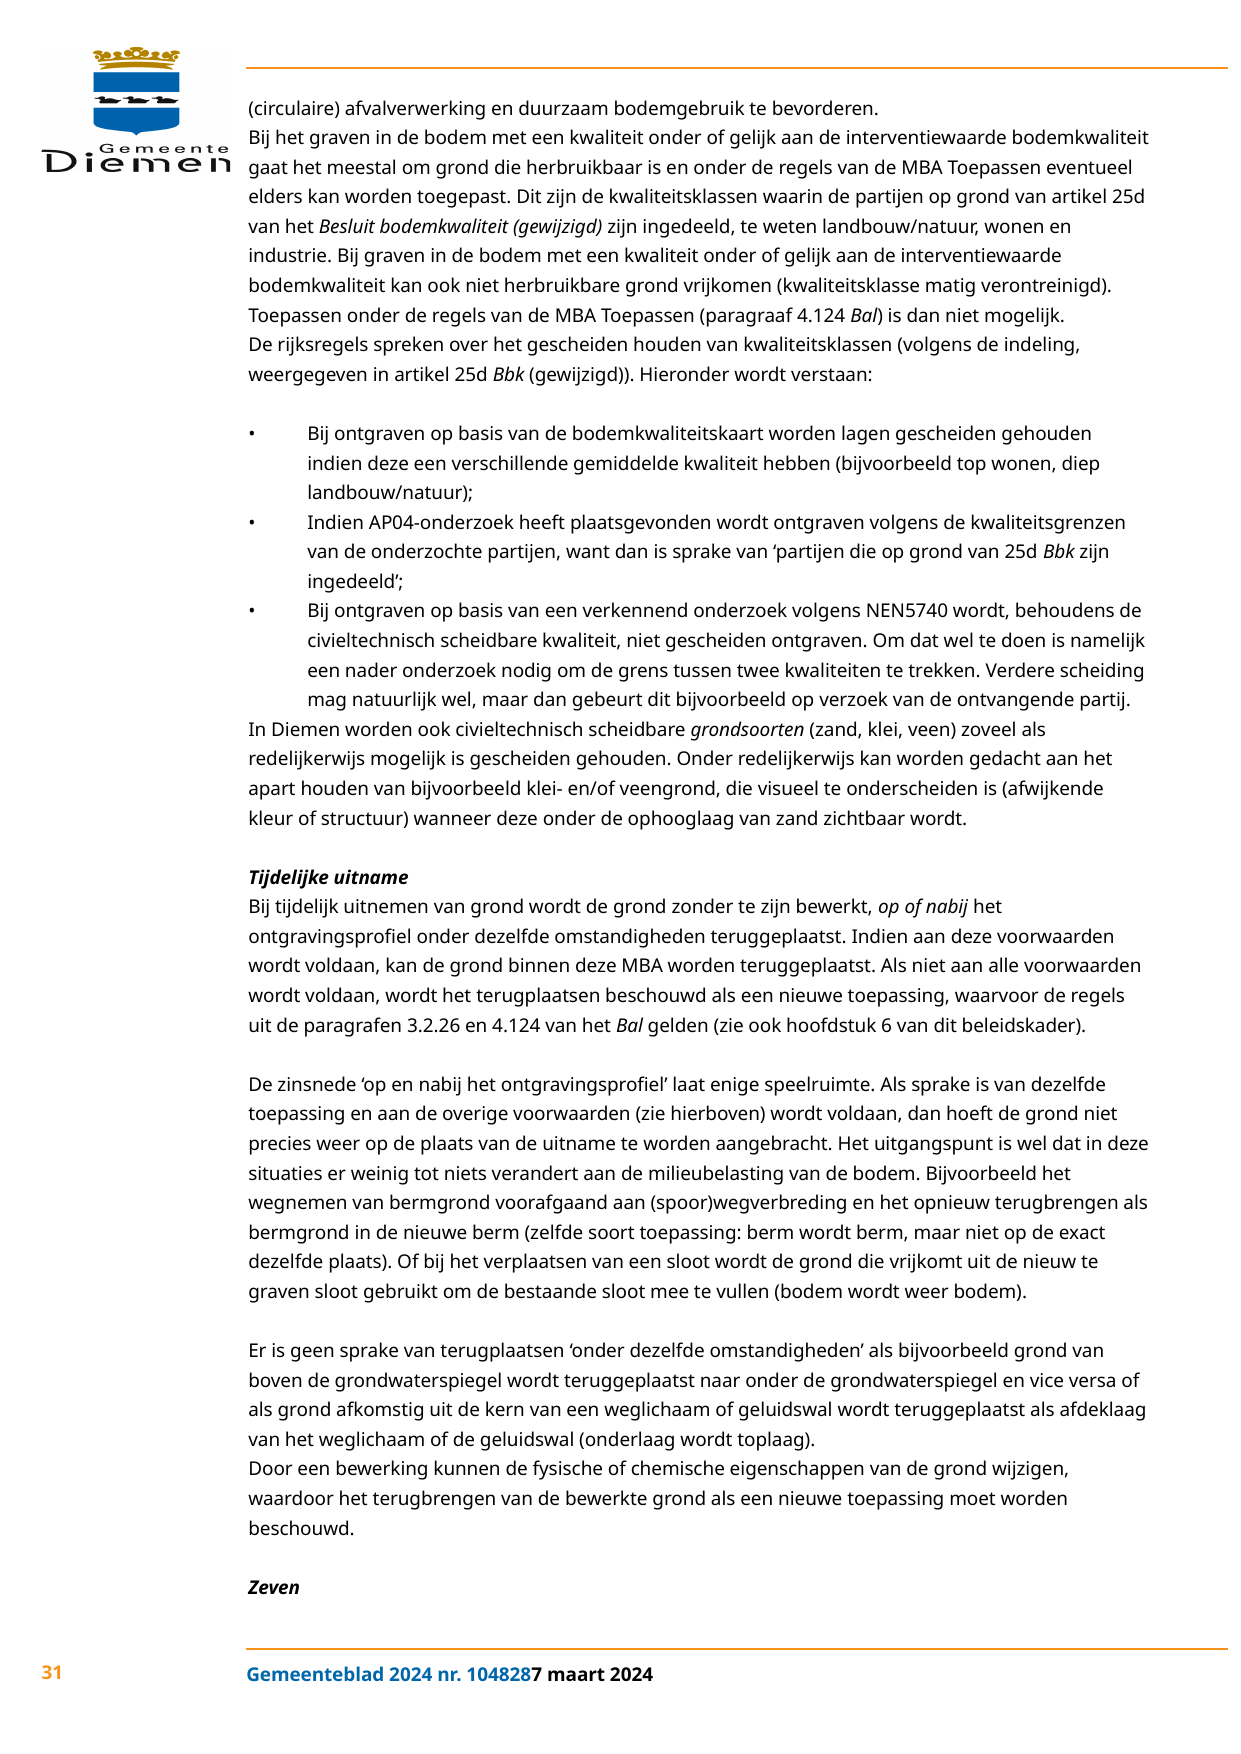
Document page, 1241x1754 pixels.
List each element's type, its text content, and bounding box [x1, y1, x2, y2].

list Indien AP04-onderzoek heeft plaatsgevonden wordt ontgraven volgens de kwaliteitsgrenzen van de onderzochte partijen, want dan is sprake van ‘partijen die op grond van 25d Bbk zijn ingedeeld’; [248, 509, 1152, 594]
text Zeven [248, 1574, 1152, 1600]
text Bij tijdelijk uitnemen van grond wordt de grond zonder te zijn bewerkt, op of nabij het ontgravingsprofiel onder dezelfde omstandigheden teruggeplaatst. Indien aan deze voorwaarden wordt voldaan, kan de grond binnen deze MBA worden teruggeplaatst. Als niet aan alle voorwaarden wordt voldaan, wordt het terugplaatsen beschouwd als een nieuwe toepassing, waarvoor de regels uit de paragrafen 3.2.26 en 4.124 van het Bal gelden (zie ook hoofdstuk 6 van dit beleidskader). [248, 893, 1152, 1038]
text De zinsnede ‘op en nabij het ontgravingsprofiel’ laat enige speelruimte. Als sprake is van dezelfde toepassing en aan de overige voorwaarden (zie hierboven) wordt voldaan, dan hoeft de grond niet precies weer op de plaats van de uitname te worden aangebracht. Het uitgangspunt is wel dat in deze situaties er weinig tot niets verandert aan de milieubelasting van de bodem. Bijvoorbeeld het wegnemen van bermgrond voorafgaand aan (spoor)wegverbreding en het opnieuw terugbrengen als bermgrond in de nieuwe berm (zelfde soort toepassing: berm wordt berm, maar niet op de exact dezelfde plaats). Of bij het verplaatsen van een sloot wordt de grond die vrijkomt uit de nieuw te graven sloot gebruikt om de bestaande sloot mee te vullen (bodem wordt weer bodem). [248, 1071, 1152, 1304]
list Bij ontgraven op basis van de bodemkwaliteitskaart worden lagen gescheiden gehouden indien deze een verschillende gemiddelde kwaliteit hebben (bijvoorbeeld top wonen, diep landbouw/natuur); [248, 420, 1152, 505]
text Bij het graven in de bodem met een kwaliteit onder of gelijk aan de interventiewaarde bodemkwaliteit gaat het meestal om grond die herbruikbaar is en onder de regels van de MBA Toepassen eventueel elders kan worden toegepast. Dit zijn de kwaliteitsklassen waarin de partijen op grond van artikel 25d van het Besluit bodemkwaliteit (gewijzigd) zijn ingedeeld, te weten landbouw/natuur, wonen en industrie. Bij graven in de bodem met een kwaliteit onder of gelijk aan de interventiewaarde bodemkwaliteit kan ook niet herbruikbare grond vrijkomen (kwaliteitsklasse matig verontreinigd). Toepassen onder de regels van de MBA Toepassen (paragraaf 4.124 Bal) is dan niet mogelijk. [248, 124, 1152, 328]
text Door een bewerking kunnen de fysische of chemische eigenschappen van de grond wijzigen, waardoor het terugbrengen van de bewerkte grond als een nieuwe toepassing moet worden beschouwd. [248, 1456, 1152, 1541]
list Bij ontgraven op basis van een verkennend onderzoek volgens NEN5740 wordt, behoudens de civieltechnisch scheidbare kwaliteit, niet gescheiden ontgraven. Om dat wel te doen is namelijk een nader onderzoek nodig om de grens tussen twee kwaliteiten te trekken. Verdere scheiding mag natuurlijk wel, maar dan gebeurt dit bijvoorbeeld op verzoek van de ontvangende partij. [248, 598, 1152, 712]
text De rijksregels spreken over het gescheiden houden van kwaliteitsklassen (volgens de indeling, weergegeven in artikel 25d Bbk (gewijzigd)). Hieronder wordt verstaan: [248, 331, 1152, 387]
text In Diemen worden ook civieltechnisch scheidbare grondsoorten (zand, klei, veen) zoveel als redelijkerwijs mogelijk is gescheiden gehouden. Onder redelijkerwijs kan worden gedacht aan het apart houden van bijvoorbeeld klei- en/of veengrond, die visueel te onderscheiden is (afwijkende kleur of structuur) wanneer deze onder de ophooglaag van zand zichtbaar wordt. [248, 716, 1152, 831]
text Er is geen sprake van terugplaatsen ‘onder dezelfde omstandigheden’ als bijvoorbeeld grond van boven de grondwaterspiegel wordt teruggeplaatst naar onder de grondwaterspiegel en vice versa of als grond afkomstig uit de kern van een weglichaam of geluidswal wordt teruggeplaatst als afdeklaag van het weglichaam of de geluidswal (onderlaag wordt toplaag). [248, 1337, 1152, 1452]
picture [41, 47, 231, 172]
text (circulaire) afvalverwerking en duurzaam bodemgebruik te bevorderen. [248, 95, 1152, 121]
text Tijdelijke uitname [248, 864, 1152, 890]
